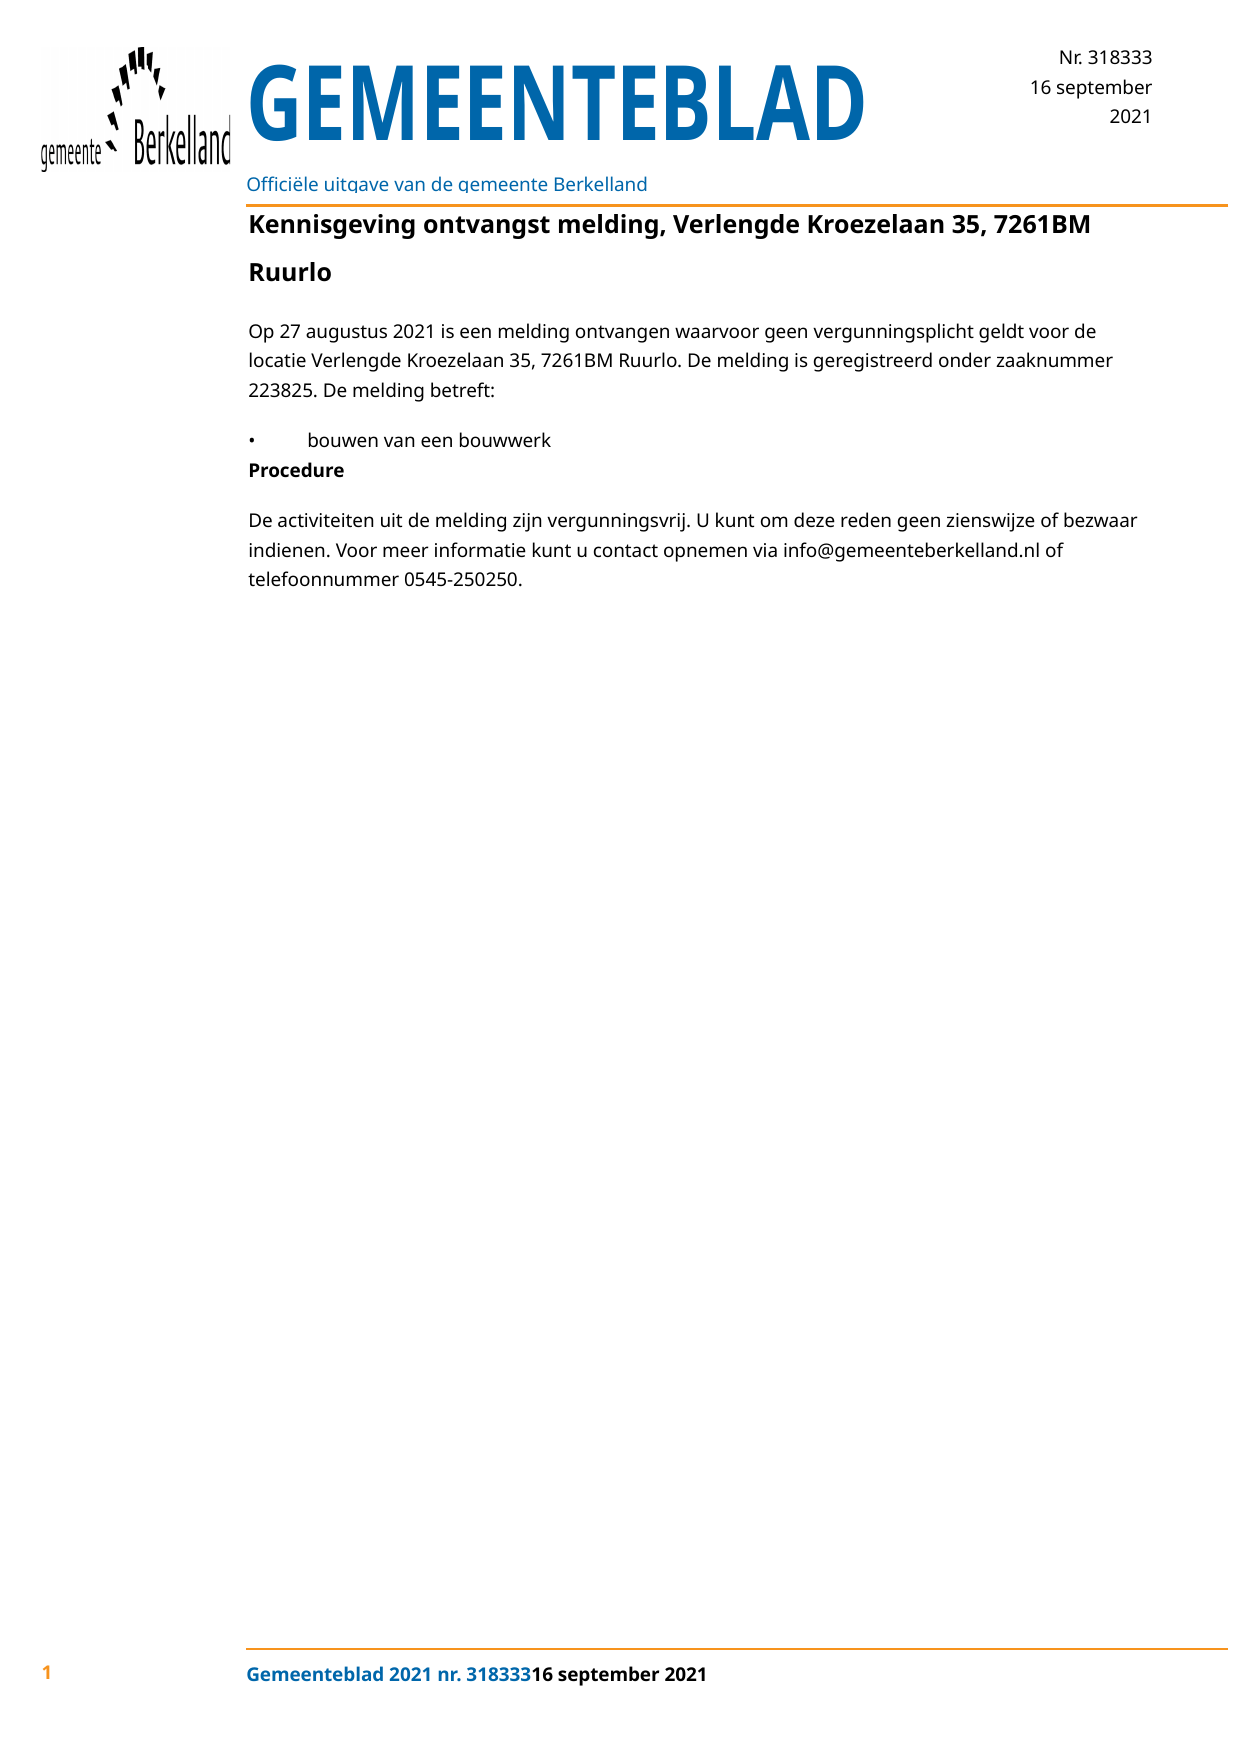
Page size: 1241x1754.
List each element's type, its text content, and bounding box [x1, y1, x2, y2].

picture [41, 47, 231, 172]
text Op 27 augustus 2021 is een melding ontvangen waarvoor geen vergunningsplicht geldt voor de locatie Verlengde Kroezelaan 35, 7261BM Ruurlo. De melding is geregistreerd onder zaaknummer 223825. De melding betreft: [248, 318, 1152, 403]
text De activiteiten uit de melding zijn vergunningsvrij. U kunt om deze reden geen zienswijze of bezwaar indienen. Voor meer informatie kunt u contact opnemen via info@gemeenteberkelland.nl of telefoonnummer 0545-250250. [248, 507, 1152, 592]
text Procedure [248, 457, 1152, 483]
list bouwen van een bouwwerk [248, 427, 1152, 453]
text Kennisgeving ontvangst melding, Verlengde Kroezelaan 35, 7261BM Ruurlo [248, 207, 1152, 288]
